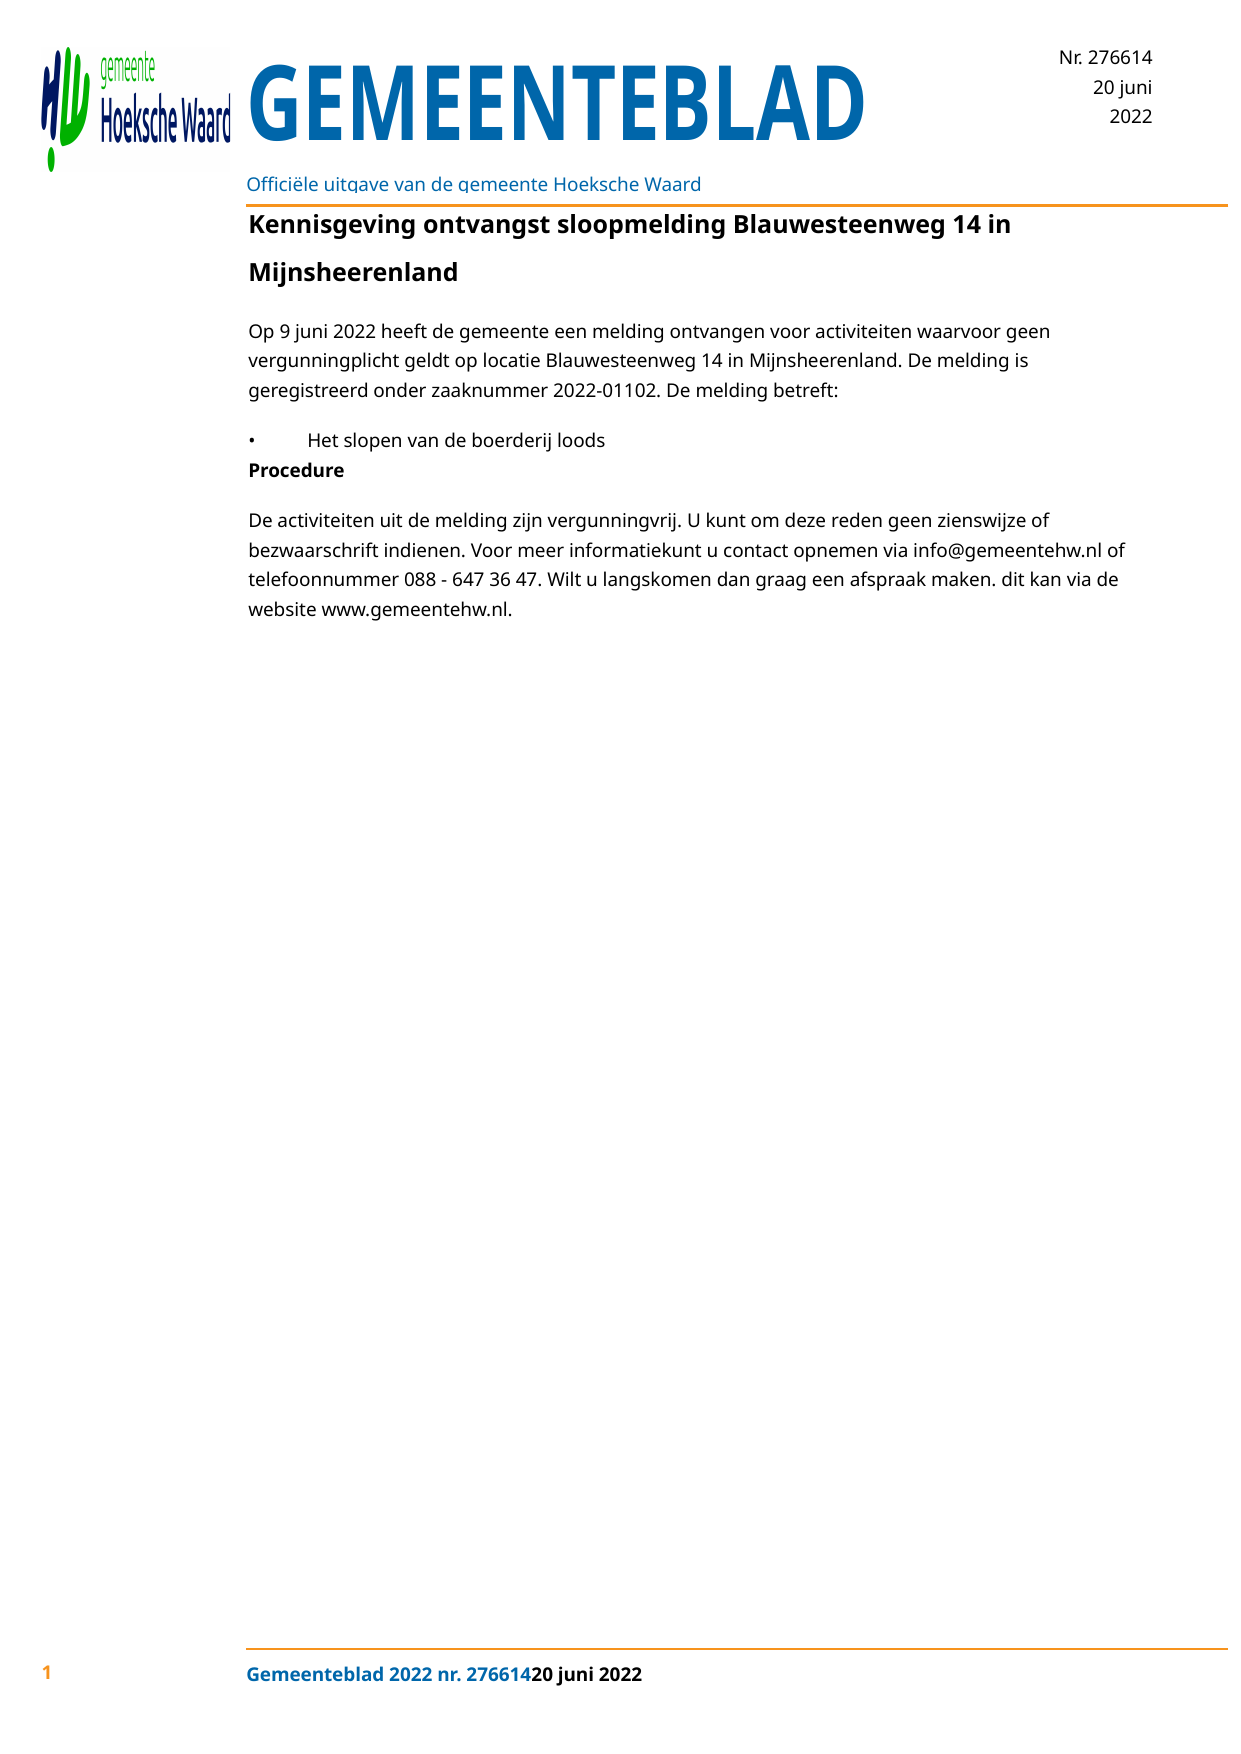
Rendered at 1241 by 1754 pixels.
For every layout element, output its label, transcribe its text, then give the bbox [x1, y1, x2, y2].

text Kennisgeving ontvangst sloopmelding Blauwesteenweg 14 in Mijnsheerenland [248, 207, 1152, 288]
text De activiteiten uit de melding zijn vergunningvrij. U kunt om deze reden geen zienswijze of bezwaarschrift indienen. Voor meer informatiekunt u contact opnemen via info@gemeentehw.nl of telefoonnummer 088 - 647 36 47. Wilt u langskomen dan graag een afspraak maken. dit kan via de website www.gemeentehw.nl. [248, 507, 1152, 622]
text Op 9 juni 2022 heeft de gemeente een melding ontvangen voor activiteiten waarvoor geen vergunningplicht geldt op locatie Blauwesteenweg 14 in Mijnsheerenland. De melding is geregistreerd onder zaaknummer 2022-01102. De melding betreft: [248, 318, 1152, 403]
picture [41, 47, 231, 172]
list Het slopen van de boerderij loods [248, 427, 1152, 453]
text Procedure [248, 457, 1152, 483]
